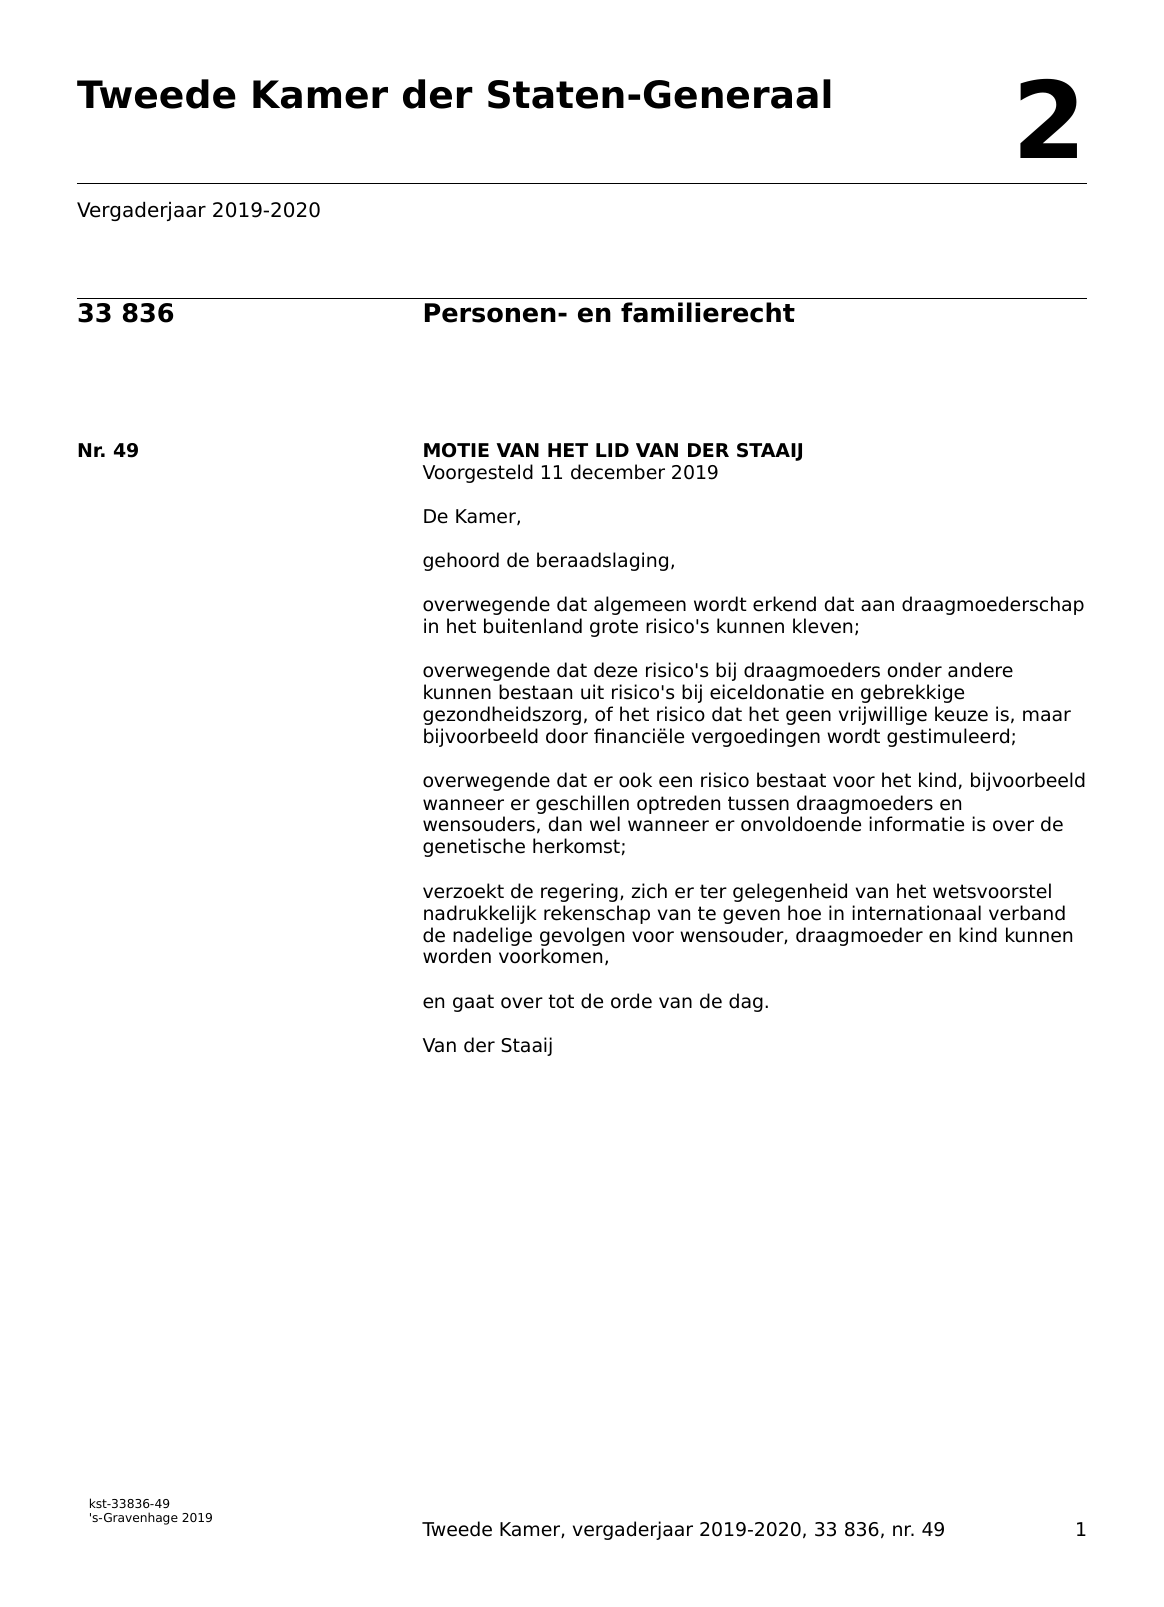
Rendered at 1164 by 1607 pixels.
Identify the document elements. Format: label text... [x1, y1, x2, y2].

text gehoord de beraadslaging, [422, 550, 1087, 572]
text overwegende dat deze risico's bij draagmoeders onder andere kunnen bestaan uit risico's bij eiceldonatie en gebrekkige gezondheidszorg, of het risico dat het geen vrijwillige keuze is, maar bijvoorbeeld door financiële vergoedingen wordt gestimuleerd; [422, 660, 1087, 748]
text Van der Staaij [422, 1035, 1087, 1057]
text De Kamer, [422, 506, 1087, 528]
text verzoekt de regering, zich er ter gelegenheid van het wetsvoorstel nadrukkelijk rekenschap van te geven hoe in internationaal verband de nadelige gevolgen voor wensouder, draagmoeder en kind kunnen worden voorkomen, [422, 881, 1087, 968]
text kst-33836-49 [88, 1497, 323, 1511]
text overwegende dat er ook een risico bestaat voor het kind, bijvoorbeeld wanneer er geschillen optreden tussen draagmoeders en wensouders, dan wel wanneer er onvoldoende informatie is over de genetische herkomst; [422, 770, 1087, 858]
table_header Tweede Kamer der Staten-Generaal [77, 59, 886, 183]
table_header 2 [886, 59, 1087, 183]
text en gaat over tot de orde van de dag. [422, 991, 1087, 1013]
text 's-Gravenhage 2019 [88, 1511, 323, 1525]
text Voorgesteld 11 december 2019 [422, 462, 1087, 484]
subtitle 33 836 Personen- en familierecht [77, 299, 1087, 329]
subtitle Nr. 49 MOTIE VAN HET LID VAN DER STAAIJ [77, 440, 1087, 462]
table_cell Vergaderjaar 2019-2020 [77, 184, 1087, 298]
text overwegende dat algemeen wordt erkend dat aan draagmoederschap in het buitenland grote risico's kunnen kleven; [422, 594, 1087, 638]
